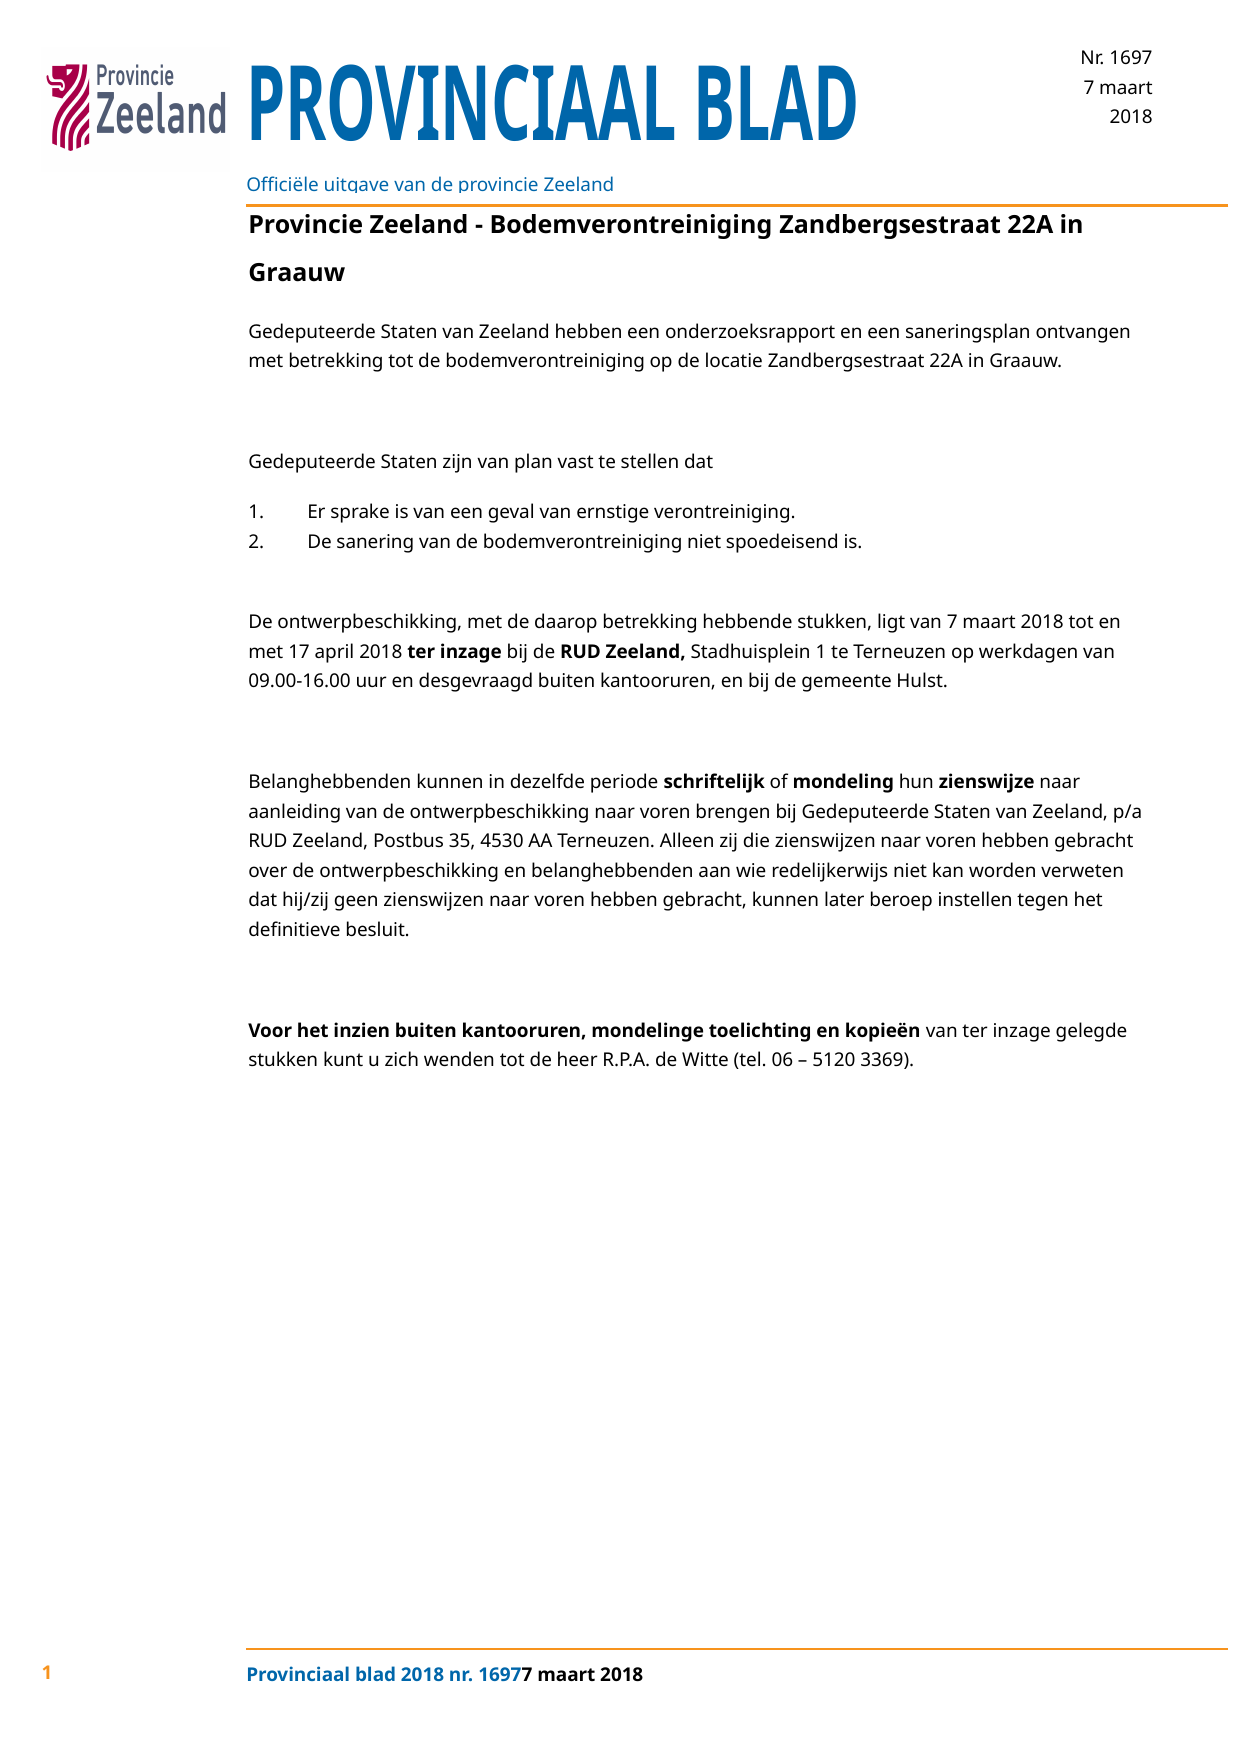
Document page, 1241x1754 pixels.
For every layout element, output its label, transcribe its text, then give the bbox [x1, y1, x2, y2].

list Er sprake is van een geval van ernstige verontreiniging. [248, 499, 1152, 524]
picture [41, 47, 231, 172]
text De ontwerpbeschikking, met de daarop betrekking hebbende stukken, ligt van 7 maart 2018 tot en met 17 april 2018 ter inzage bij de RUD Zeeland, Stadhuisplein 1 te Terneuzen op werkdagen van 09.00-16.00 uur en desgevraagd buiten kantooruren, en bij de gemeente Hulst. [248, 608, 1152, 693]
text Gedeputeerde Staten van Zeeland hebben een onderzoeksrapport en een saneringsplan ontvangen met betrekking tot de bodemverontreiniging op de locatie Zandbergsestraat 22A in Graauw. [248, 318, 1152, 373]
text Provincie Zeeland - Bodemverontreiniging Zandbergsestraat 22A in Graauw [248, 207, 1152, 288]
list De sanering van de bodemverontreiniging niet spoedeisend is. [248, 528, 1152, 554]
text Gedeputeerde Staten zijn van plan vast te stellen dat [248, 448, 1152, 474]
text Voor het inzien buiten kantooruren, mondelinge toelichting en kopieën van ter inzage gelegde stukken kunt u zich wenden tot de heer R.P.A. de Witte (tel. 06 – 5120 3369). [248, 1017, 1152, 1072]
text Belanghebbenden kunnen in dezelfde periode schriftelijk of mondeling hun zienswijze naar aanleiding van de ontwerpbeschikking naar voren brengen bij Gedeputeerde Staten van Zeeland, p/a RUD Zeeland, Postbus 35, 4530 AA Terneuzen. Alleen zij die zienswijzen naar voren hebben gebracht over de ontwerpbeschikking en belanghebbenden aan wie redelijkerwijs niet kan worden verweten dat hij/zij geen zienswijzen naar voren hebben gebracht, kunnen later beroep instellen tegen het definitieve besluit. [248, 768, 1152, 942]
